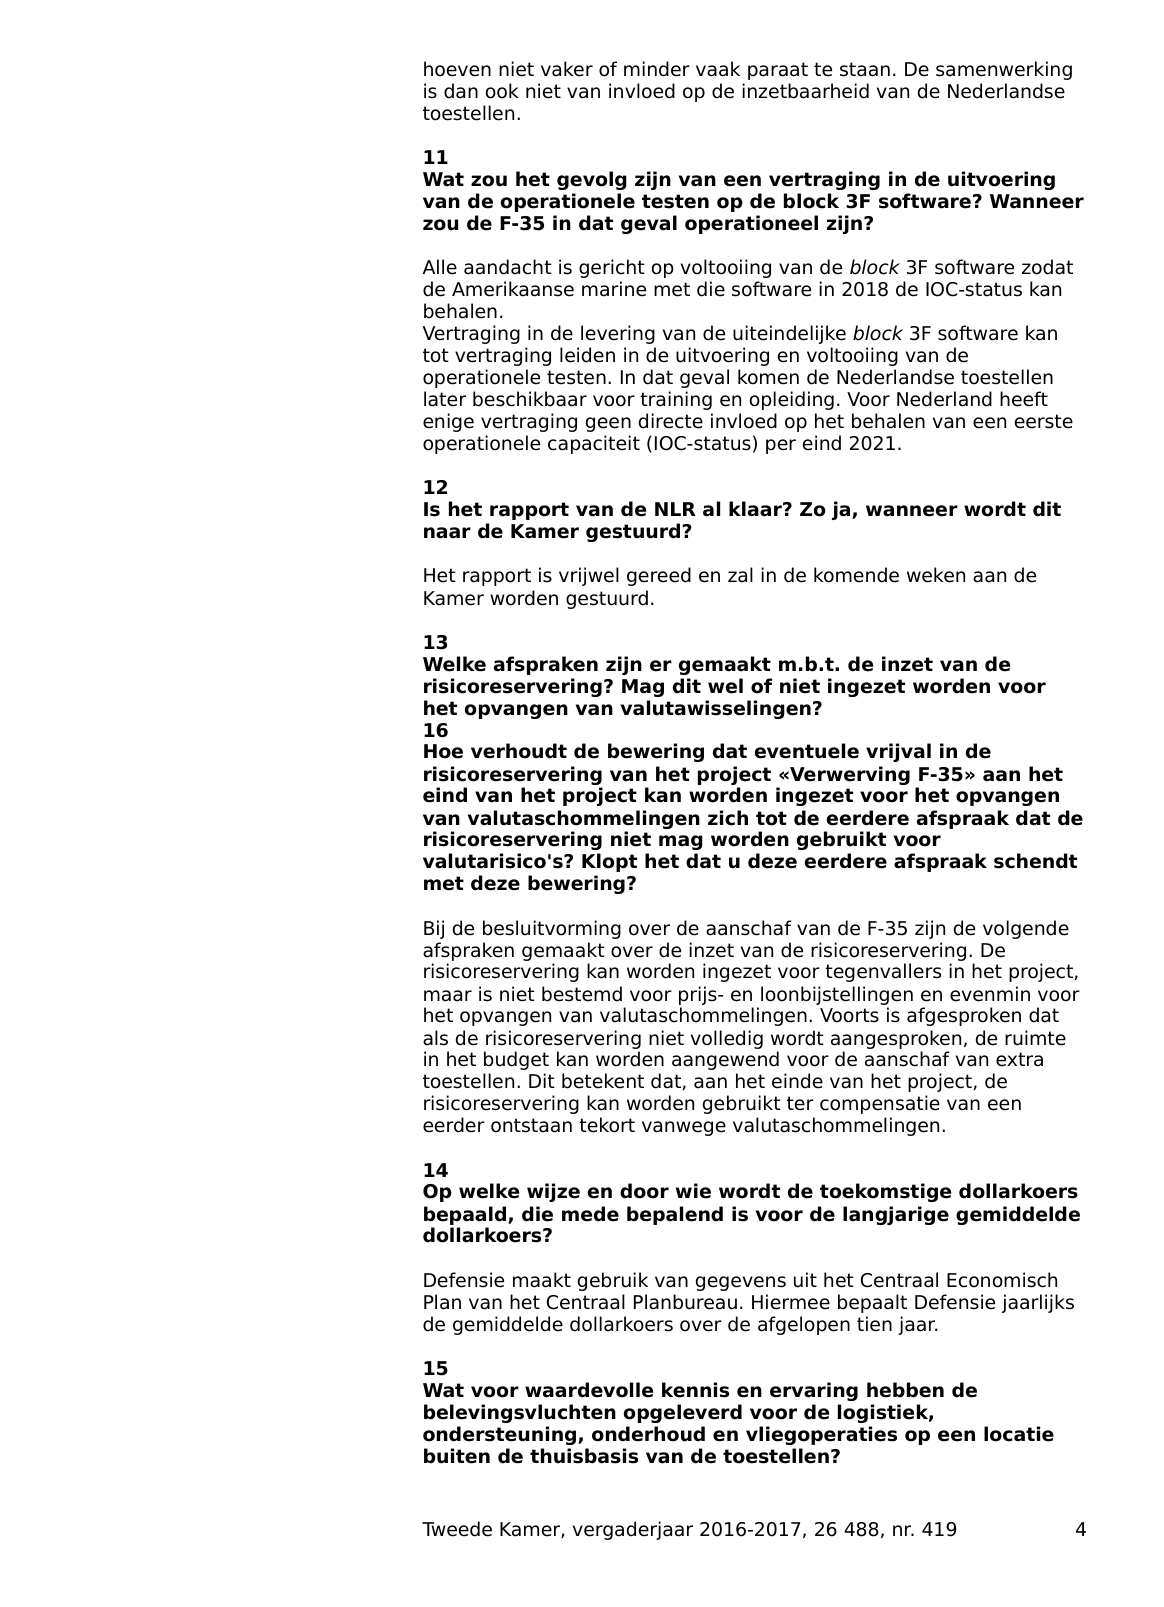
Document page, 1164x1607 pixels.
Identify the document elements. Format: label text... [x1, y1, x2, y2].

text Het rapport is vrijwel gereed en zal in de komende weken aan de Kamer worden gestuurd. [422, 565, 1087, 609]
text Welke afspraken zijn er gemaakt m.b.t. de inzet van de risicoreservering? Mag dit wel of niet ingezet worden voor het opvangen van valutawisselingen? [422, 653, 1087, 719]
text Alle aandacht is gericht op voltooiing van de block 3F software zodat de Amerikaanse marine met die software in 2018 de IOC-status kan behalen. [422, 257, 1087, 323]
text Bij de besluitvorming over de aanschaf van de F-35 zijn de volgende afspraken gemaakt over de inzet van de risicoreservering. De risicoreservering kan worden ingezet voor tegenvallers in het project, maar is niet bestemd voor prijs- en loonbijstellingen en evenmin voor het opvangen van valutaschommelingen. Voorts is afgesproken dat als de risicoreservering niet volledig wordt aangesproken, de ruimte in het budget kan worden aangewend voor de aanschaf van extra toestellen. Dit betekent dat, aan het einde van het project, de risicoreservering kan worden gebruikt ter compensatie van een eerder ontstaan tekort vanwege valutaschommelingen. [422, 917, 1087, 1137]
text 16 [422, 719, 1087, 741]
text Hoe verhoudt de bewering dat eventuele vrijval in de risicoreservering van het project «Verwerving F-35» aan het eind van het project kan worden ingezet voor het opvangen van valutaschommelingen zich tot de eerdere afspraak dat de risicoreservering niet mag worden gebruikt voor valutarisico's? Klopt het dat u deze eerdere afspraak schendt met deze bewering? [422, 741, 1087, 895]
text Wat zou het gevolg zijn van een vertraging in de uitvoering van de operationele testen op de block 3F software? Wanneer zou de F-35 in dat geval operationeel zijn? [422, 169, 1087, 235]
text Vertraging in de levering van de uiteindelijke block 3F software kan tot vertraging leiden in de uitvoering en voltooiing van de operationele testen. In dat geval komen de Nederlandse toestellen later beschikbaar voor training en opleiding. Voor Nederland heeft enige vertraging geen directe invloed op het behalen van een eerste operationele capaciteit (IOC-status) per eind 2021. [422, 323, 1087, 455]
text 11 [422, 147, 1087, 169]
text 15 [422, 1358, 1087, 1380]
text Defensie maakt gebruik van gegevens uit het Centraal Economisch Plan van het Centraal Planbureau. Hiermee bepaalt Defensie jaarlijks de gemiddelde dollarkoers over de afgelopen tien jaar. [422, 1269, 1087, 1336]
text hoeven niet vaker of minder vaak paraat te staan. De samenwerking is dan ook niet van invloed op de inzetbaarheid van de Nederlandse toestellen. [422, 59, 1087, 125]
text 12 [422, 477, 1087, 499]
text 14 [422, 1159, 1087, 1181]
text 13 [422, 632, 1087, 653]
text Op welke wijze en door wie wordt de toekomstige dollarkoers bepaald, die mede bepalend is voor de langjarige gemiddelde dollarkoers? [422, 1181, 1087, 1247]
text Wat voor waardevolle kennis en ervaring hebben de belevingsvluchten opgeleverd voor de logistiek, ondersteuning, onderhoud en vliegoperaties op een locatie buiten de thuisbasis van de toestellen? [422, 1380, 1087, 1468]
text Is het rapport van de NLR al klaar? Zo ja, wanneer wordt dit naar de Kamer gestuurd? [422, 499, 1087, 543]
